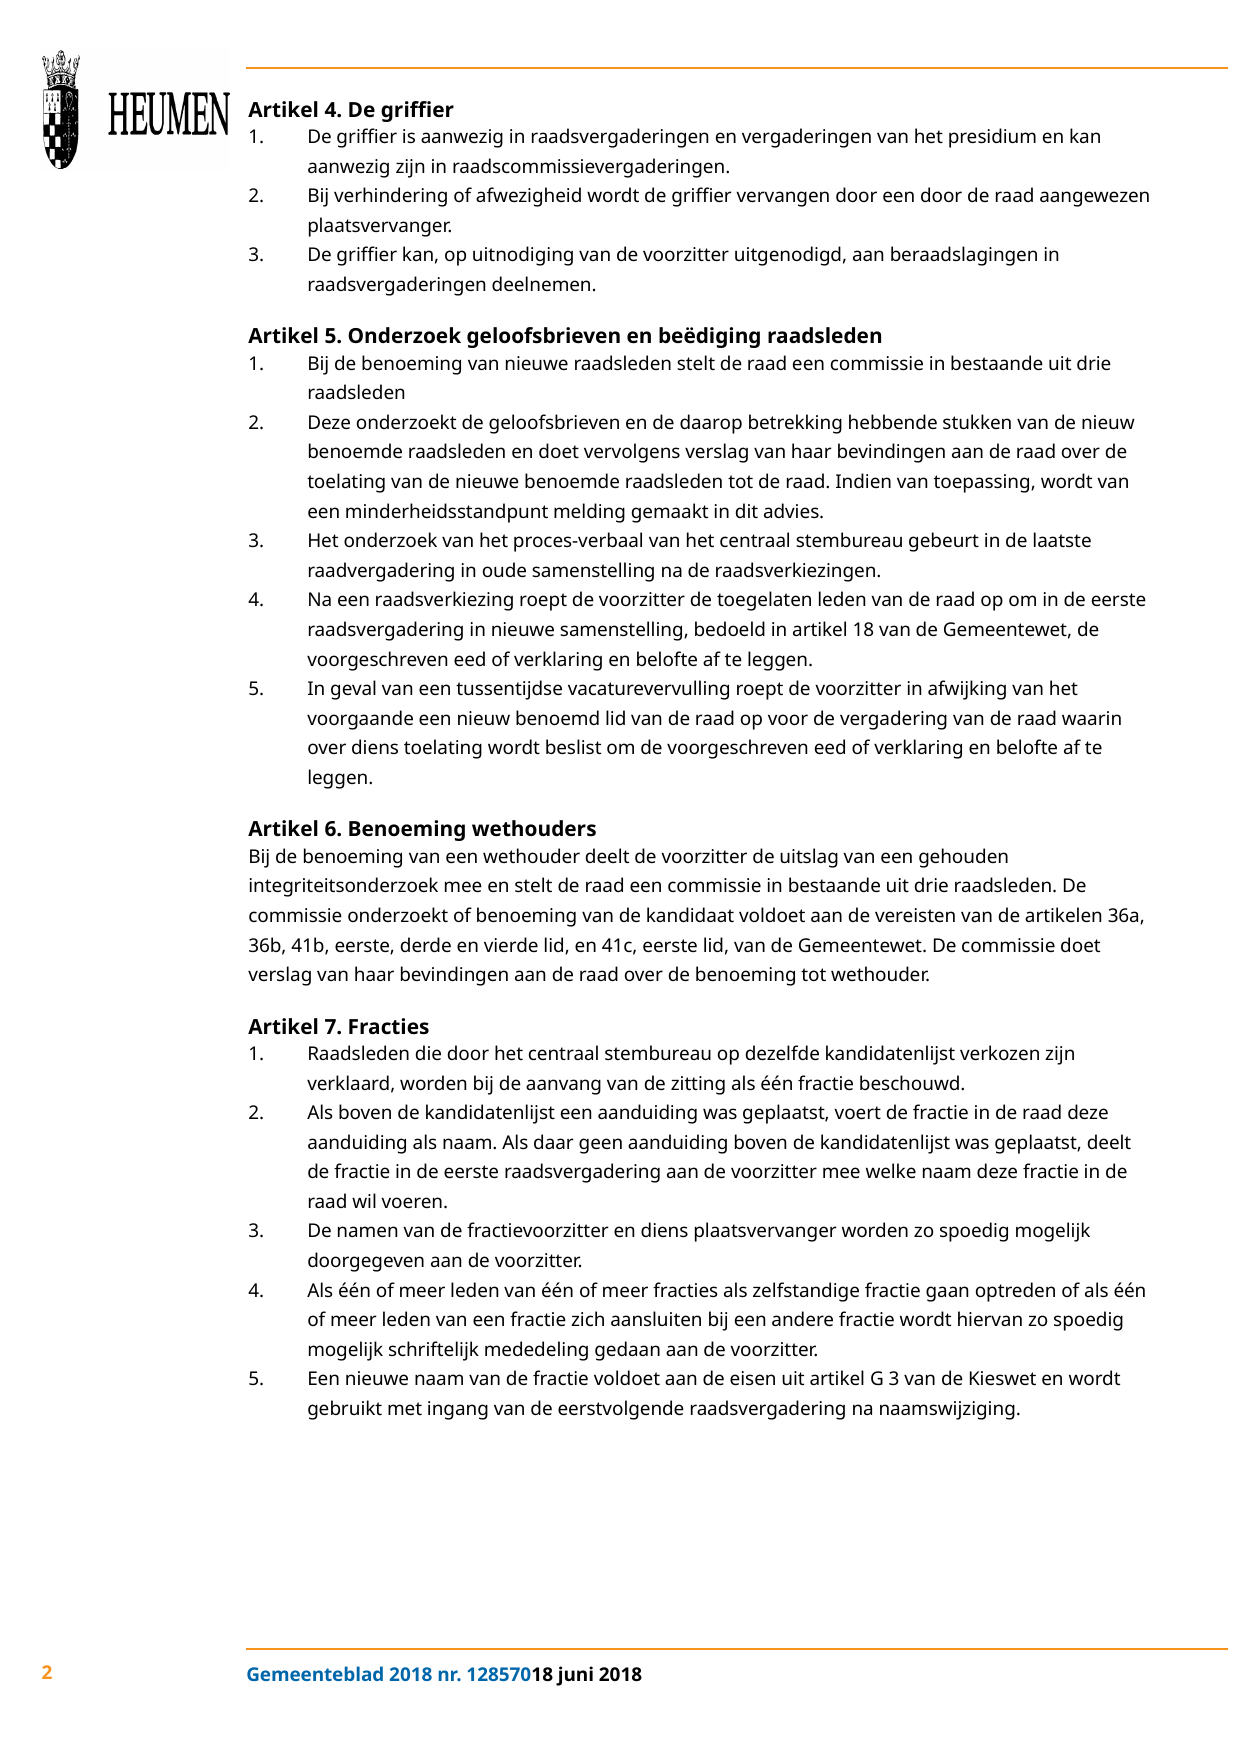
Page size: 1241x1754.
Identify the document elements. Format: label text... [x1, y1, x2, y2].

list De griffier is aanwezig in raadsvergaderingen en vergaderingen van het presidium en kan aanwezig zijn in raadscommissievergaderingen. [248, 123, 1152, 178]
list Na een raadsverkiezing roept de voorzitter de toegelaten leden van de raad op om in de eerste raadsvergadering in nieuwe samenstelling, bedoeld in artikel 18 van de Gemeentewet, de voorgeschreven eed of verklaring en belofte af te leggen. [248, 587, 1152, 672]
text Bij de benoeming van een wethouder deelt de voorzitter de uitslag van een gehouden integriteitsonderzoek mee en stelt de raad een commissie in bestaande uit drie raadsleden. De commissie onderzoekt of benoeming van de kandidaat voldoet aan de vereisten van de artikelen 36a, 36b, 41b, eerste, derde en vierde lid, en 41c, eerste lid, van de Gemeentewet. De commissie doet verslag van haar bevindingen aan de raad over de benoeming tot wethouder. [248, 843, 1152, 987]
list Bij verhindering of afwezigheid wordt de griffier vervangen door een door de raad aangewezen plaatsvervanger. [248, 182, 1152, 238]
list De namen van de fractievoorzitter en diens plaatsvervanger worden zo spoedig mogelijk doorgegeven aan de voorzitter. [248, 1218, 1152, 1273]
text Artikel 6. Benoeming wethouders [248, 814, 1152, 843]
picture [41, 47, 231, 172]
list Deze onderzoekt de geloofsbrieven en de daarop betrekking hebbende stukken van de nieuw benoemde raadsleden en doet vervolgens verslag van haar bevindingen aan de raad over de toelating van de nieuwe benoemde raadsleden tot de raad. Indien van toepassing, wordt van een minderheidsstandpunt melding gemaakt in dit advies. [248, 409, 1152, 524]
list Raadsleden die door het centraal stembureau op dezelfde kandidatenlijst verkozen zijn verklaard, worden bij de aanvang van de zitting als één fractie beschouwd. [248, 1040, 1152, 1096]
text Artikel 4. De griffier [248, 95, 1152, 123]
list De griffier kan, op uitnodiging van de voorzitter uitgenodigd, aan beraadslagingen in raadsvergaderingen deelnemen. [248, 242, 1152, 297]
list Een nieuwe naam van de fractie voldoet aan de eisen uit artikel G 3 van de Kieswet en wordt gebruikt met ingang van de eerstvolgende raadsvergadering na naamswijziging. [248, 1366, 1152, 1421]
text Artikel 7. Fracties [248, 1012, 1152, 1040]
list Het onderzoek van het proces-verbaal van het centraal stembureau gebeurt in de laatste raadvergadering in oude samenstelling na de raadsverkiezingen. [248, 527, 1152, 583]
text Artikel 5. Onderzoek geloofsbrieven en beëdiging raadsleden [248, 322, 1152, 350]
list In geval van een tussentijdse vacaturevervulling roept de voorzitter in afwijking van het voorgaande een nieuw benoemd lid van de raad op voor de vergadering van de raad waarin over diens toelating wordt beslist om de voorgeschreven eed of verklaring en belofte af te leggen. [248, 675, 1152, 790]
list Als boven de kandidatenlijst een aanduiding was geplaatst, voert de fractie in de raad deze aanduiding als naam. Als daar geen aanduiding boven de kandidatenlijst was geplaatst, deelt de fractie in de eerste raadsvergadering aan de voorzitter mee welke naam deze fractie in de raad wil voeren. [248, 1099, 1152, 1214]
list Bij de benoeming van nieuwe raadsleden stelt de raad een commissie in bestaande uit drie raadsleden [248, 350, 1152, 405]
list Als één of meer leden van één of meer fracties als zelfstandige fractie gaan optreden of als één of meer leden van een fractie zich aansluiten bij een andere fractie wordt hiervan zo spoedig mogelijk schriftelijk mededeling gedaan aan de voorzitter. [248, 1277, 1152, 1362]
